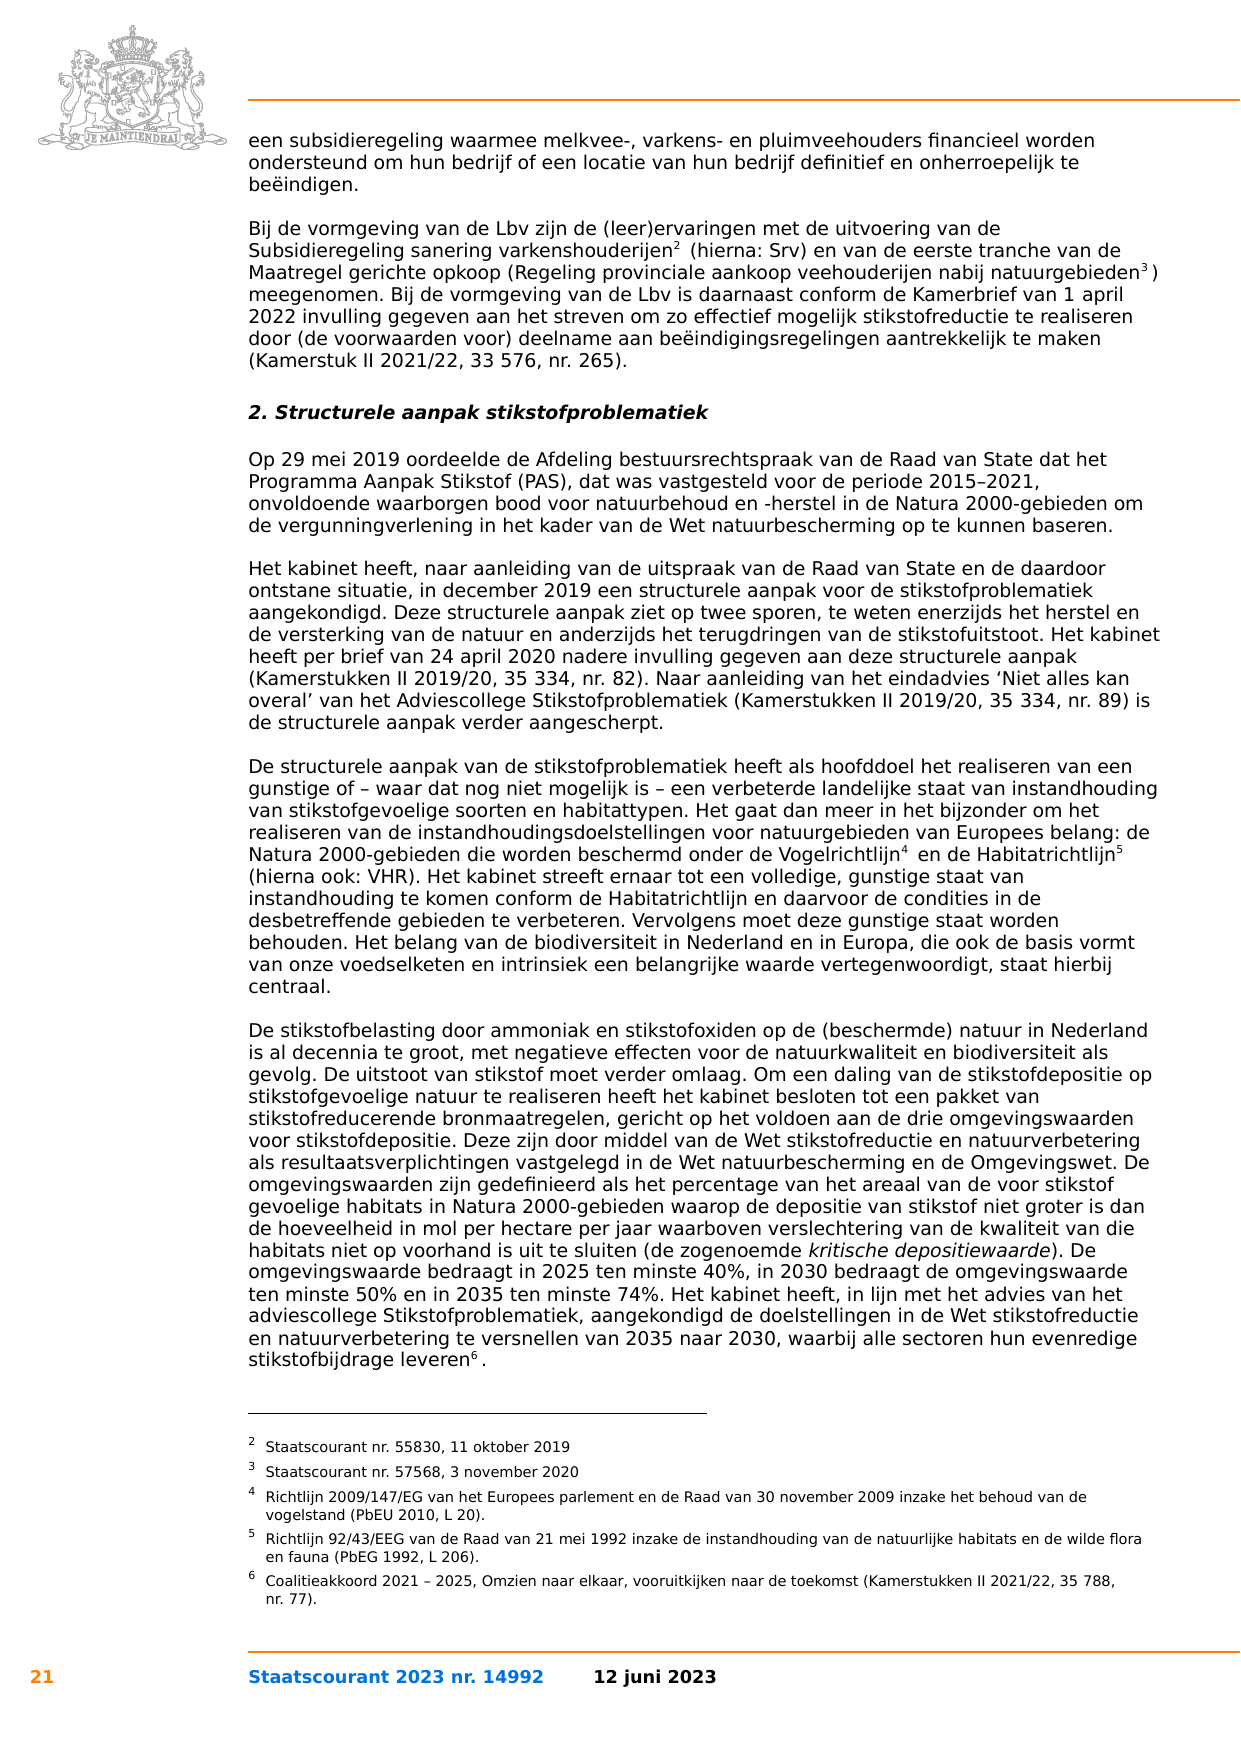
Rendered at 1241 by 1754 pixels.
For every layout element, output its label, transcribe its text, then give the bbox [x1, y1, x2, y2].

text De stikstofbelasting door ammoniak en stikstofoxiden op de (beschermde) natuur in Nederland is al decennia te groot, met negatieve effecten voor de natuurkwaliteit en biodiversiteit als gevolg. De uitstoot van stikstof moet verder omlaag. Om een daling van de stikstofdepositie op stikstofgevoelige natuur te realiseren heeft het kabinet besloten tot een pakket van stikstofreducerende bronmaatregelen, gericht op het voldoen aan de drie omgevingswaarden voor stikstofdepositie. Deze zijn door middel van de Wet stikstofreductie en natuurverbetering als resultaatsverplichtingen vastgelegd in de Wet natuurbescherming en de Omgevingswet. De omgevingswaarden zijn gedefinieerd als het percentage van het areaal van de voor stikstof gevoelige habitats in Natura 2000-gebieden waarop de depositie van stikstof niet groter is dan de hoeveelheid in mol per hectare per jaar waarboven verslechtering van de kwaliteit van die habitats niet op voorhand is uit te sluiten (de zogenoemde kritische depositiewaarde). De omgevingswaarde bedraagt in 2025 ten minste 40%, in 2030 bedraagt de omgevingswaarde ten minste 50% en in 2035 ten minste 74%. Het kabinet heeft, in lijn met het advies van het adviescollege Stikstofproblematiek, aangekondigd de doelstellingen in de Wet stikstofreductie en natuurverbetering te versnellen van 2035 naar 2030, waarbij alle sectoren hun evenredige stikstofbijdrage leveren. [248, 1020, 1163, 1371]
text een subsidieregeling waarmee melkvee-, varkens- en pluimveehouders financieel worden ondersteund om hun bedrijf of een locatie van hun bedrijf definitief en onherroepelijk te beëindigen. [248, 130, 1163, 196]
text Bij de vormgeving van de Lbv zijn de (leer)ervaringen met de uitvoering van de Subsidieregeling sanering varkenshouderijen (hierna: Srv) en van de eerste tranche van de Maatregel gerichte opkoop (Regeling provinciale aankoop veehouderijen nabij natuurgebieden) meegenomen. Bij de vormgeving van de Lbv is daarnaast conform de Kamerbrief van 1 april 2022 invulling gegeven aan het streven om zo effectief mogelijk stikstofreductie te realiseren door (de voorwaarden voor) deelname aan beëindigingsregelingen aantrekkelijk te maken (Kamerstuk II 2021/22, 33 576, nr. 265). [248, 218, 1163, 372]
text Richtlijn 2009/147/EG van het Europees parlement en de Raad van 30 november 2009 inzake het behoud van de vogelstand (PbEU 2010, L 20). [248, 1485, 1163, 1524]
text De structurele aanpak van de stikstofproblematiek heeft als hoofddoel het realiseren van een gunstige of – waar dat nog niet mogelijk is – een verbeterde landelijke staat van instandhouding van stikstofgevoelige soorten en habitattypen. Het gaat dan meer in het bijzonder om het realiseren van de instandhoudingsdoelstellingen voor natuurgebieden van Europees belang: de Natura 2000-gebieden die worden beschermd onder de Vogelrichtlijn en de Habitatrichtlijn (hierna ook: VHR). Het kabinet streeft ernaar tot een volledige, gunstige staat van instandhouding te komen conform de Habitatrichtlijn en daarvoor de condities in de desbetreffende gebieden te verbeteren. Vervolgens moet deze gunstige staat worden behouden. Het belang van de biodiversiteit in Nederland en in Europa, die ook de basis vormt van onze voedselketen en intrinsiek een belangrijke waarde vertegenwoordigt, staat hierbij centraal. [248, 756, 1163, 998]
text Staatscourant nr. 57568, 3 november 2020 [248, 1460, 1163, 1482]
text Richtlijn 92/43/EEG van de Raad van 21 mei 1992 inzake de instandhouding van de natuurlijke habitats en de wilde flora en fauna (PbEG 1992, L 206). [248, 1527, 1163, 1566]
text Het kabinet heeft, naar aanleiding van de uitspraak van de Raad van State en de daardoor ontstane situatie, in december 2019 een structurele aanpak voor de stikstofproblematiek aangekondigd. Deze structurele aanpak ziet op twee sporen, te weten enerzijds het herstel en de versterking van de natuur en anderzijds het terugdringen van de stikstofuitstoot. Het kabinet heeft per brief van 24 april 2020 nadere invulling gegeven aan deze structurele aanpak (Kamerstukken II 2019/20, 35 334, nr. 82). Naar aanleiding van het eindadvies ‘Niet alles kan overal’ van het Adviescollege Stikstofproblematiek (Kamerstukken II 2019/20, 35 334, nr. 89) is de structurele aanpak verder aangescherpt. [248, 558, 1163, 734]
subtitle 2. Structurele aanpak stikstofproblematiek [248, 402, 1163, 423]
text Staatscourant nr. 55830, 11 oktober 2019 [248, 1435, 1163, 1457]
text Op 29 mei 2019 oordeelde de Afdeling bestuursrechtspraak van de Raad van State dat het Programma Aanpak Stikstof (PAS), dat was vastgesteld voor de periode 2015–2021, onvoldoende waarborgen bood voor natuurbehoud en -herstel in de Natura 2000-gebieden om de vergunningverlening in het kader van de Wet natuurbescherming op te kunnen baseren. [248, 448, 1163, 536]
picture [38, 25, 227, 150]
text Coalitieakkoord 2021 – 2025, Omzien naar elkaar, vooruitkijken naar de toekomst (Kamerstukken II 2021/22, 35 788, nr. 77). [248, 1569, 1163, 1608]
